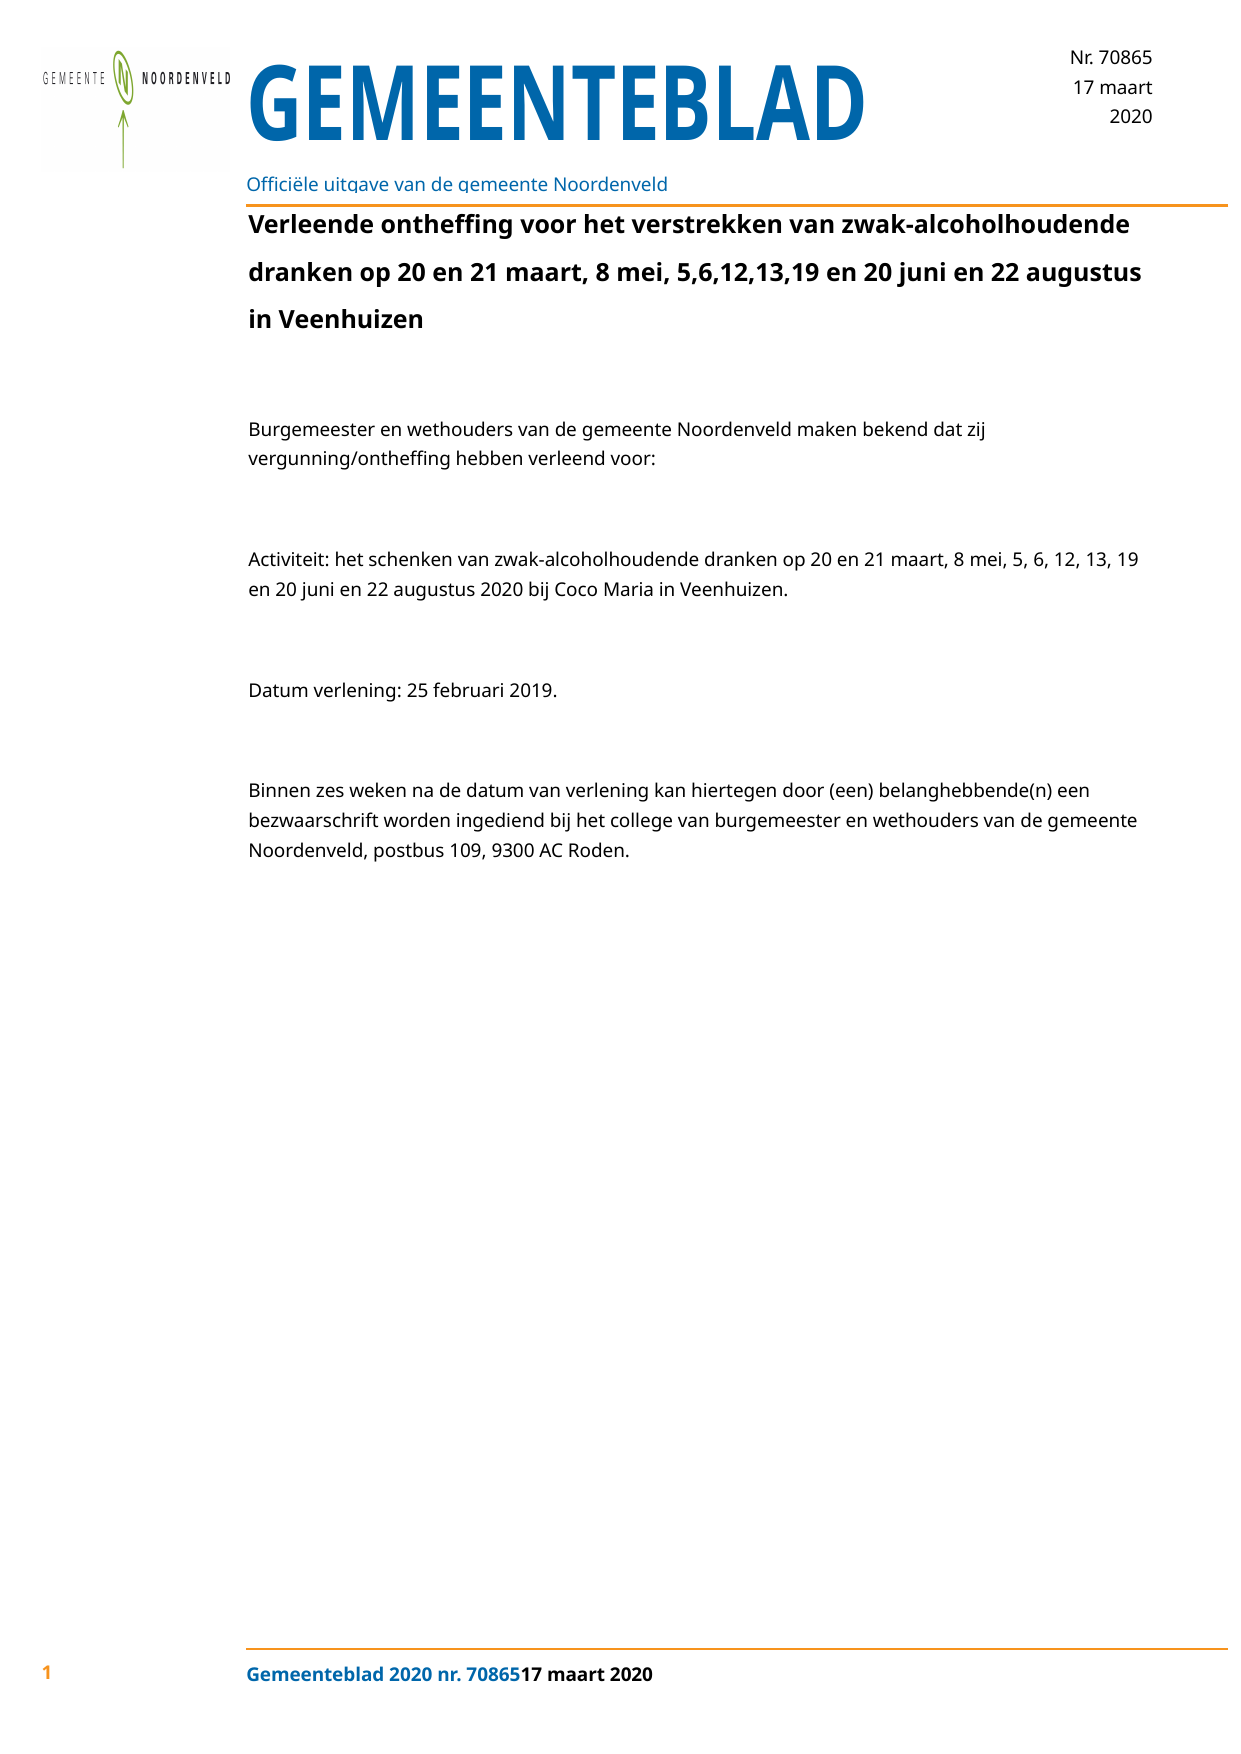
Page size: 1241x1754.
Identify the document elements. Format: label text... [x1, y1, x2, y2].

text Binnen zes weken na de datum van verlening kan hiertegen door (een) belanghebbende(n) een bezwaarschrift worden ingediend bij het college van burgemeester en wethouders van de gemeente Noordenveld, postbus 109, 9300 AC Roden. [248, 778, 1152, 862]
picture [41, 47, 231, 172]
text Activiteit: het schenken van zwak-alcoholhoudende dranken op 20 en 21 maart, 8 mei, 5, 6, 12, 13, 19 en 20 juni en 22 augustus 2020 bij Coco Maria in Veenhuizen. [248, 546, 1152, 602]
text Burgemeester en wethouders van de gemeente Noordenveld maken bekend dat zij vergunning/ontheffing hebben verleend voor: [248, 416, 1152, 471]
text Datum verlening: 25 februari 2019. [248, 677, 1152, 702]
text Verleende ontheffing voor het verstrekken van zwak-alcoholhoudende dranken op 20 en 21 maart, 8 mei, 5,6,12,13,19 en 20 juni en 22 augustus in Veenhuizen [248, 207, 1152, 336]
